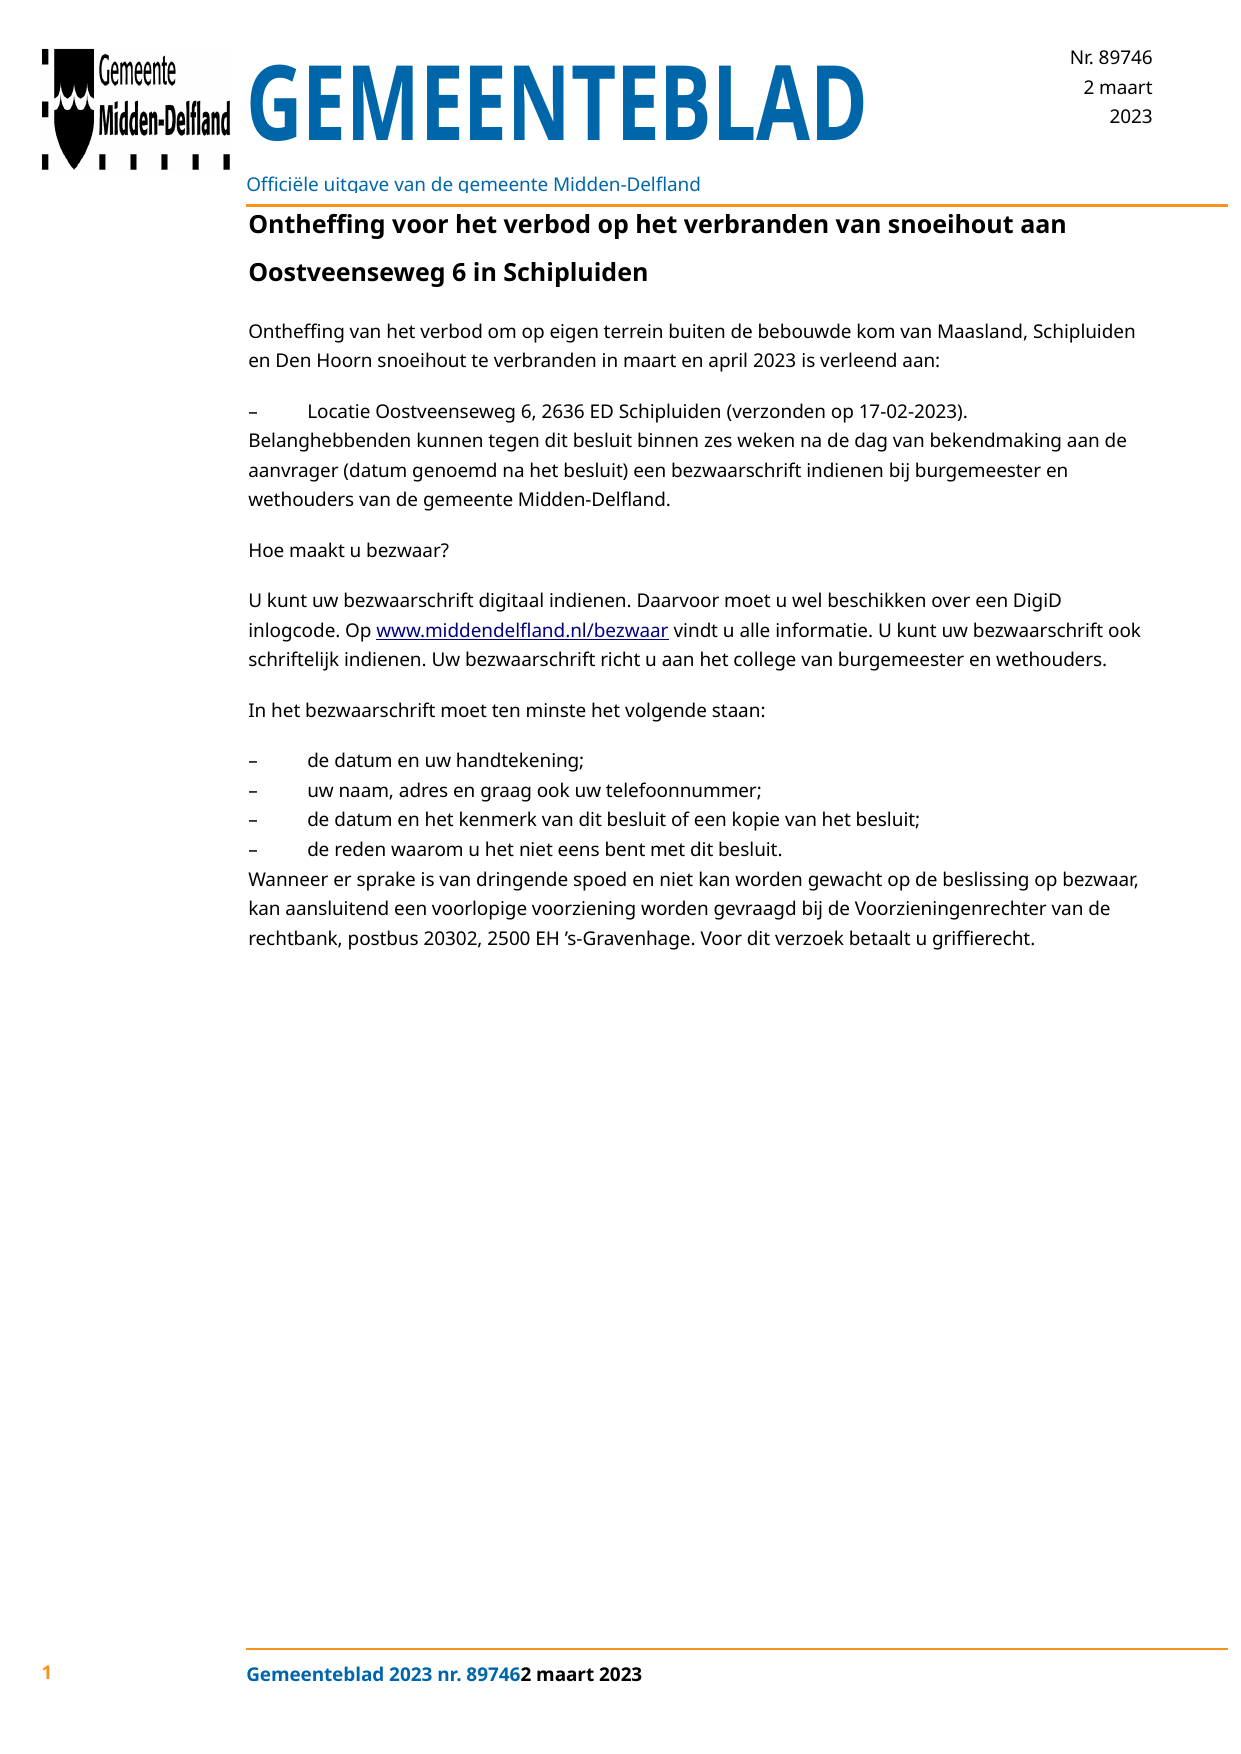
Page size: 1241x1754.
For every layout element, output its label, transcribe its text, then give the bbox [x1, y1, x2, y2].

text U kunt uw bezwaarschrift digitaal indienen. Daarvoor moet u wel beschikken over een DigiD inlogcode. Op www.middendelfland.nl/bezwaar vindt u alle informatie. U kunt uw bezwaarschrift ook schriftelijk indienen. Uw bezwaarschrift richt u aan het college van burgemeester en wethouders. [248, 587, 1152, 672]
list Locatie Oostveenseweg 6, 2636 ED Schipluiden (verzonden op 17-02-2023). [248, 398, 1152, 424]
text Ontheffing van het verbod om op eigen terrein buiten de bebouwde kom van Maasland, Schipluiden en Den Hoorn snoeihout te verbranden in maart en april 2023 is verleend aan: [248, 318, 1152, 373]
text In het bezwaarschrift moet ten minste het volgende staan: [248, 697, 1152, 723]
list uw naam, adres en graag ook uw telefoonnummer; [248, 777, 1152, 803]
text Hoe maakt u bezwaar? [248, 537, 1152, 563]
text ​Wanneer er sprake is van dringende spoed en niet kan worden gewacht op de beslissing op bezwaar, kan aansluitend een voorlopige voorziening worden gevraagd bij de Voorzieningenrechter van de rechtbank, postbus 20302, 2500 EH ’s-Gravenhage. Voor dit verzoek betaalt u griffierecht. [248, 866, 1152, 951]
list de datum en uw handtekening; [248, 747, 1152, 773]
list de reden waarom u het niet eens bent met dit besluit. [248, 836, 1152, 862]
text Belanghebbenden kunnen tegen dit besluit binnen zes weken na de dag van bekendmaking aan de aanvrager (datum genoemd na het besluit) een bezwaarschrift indienen bij burgemeester en wethouders van de gemeente Midden-Delfland. [248, 427, 1152, 512]
text Ontheffing voor het verbod op het verbranden van snoeihout aan Oostveenseweg 6 in Schipluiden [248, 207, 1152, 288]
picture [41, 47, 231, 172]
list de datum en het kenmerk van dit besluit of een kopie van het besluit; [248, 807, 1152, 832]
